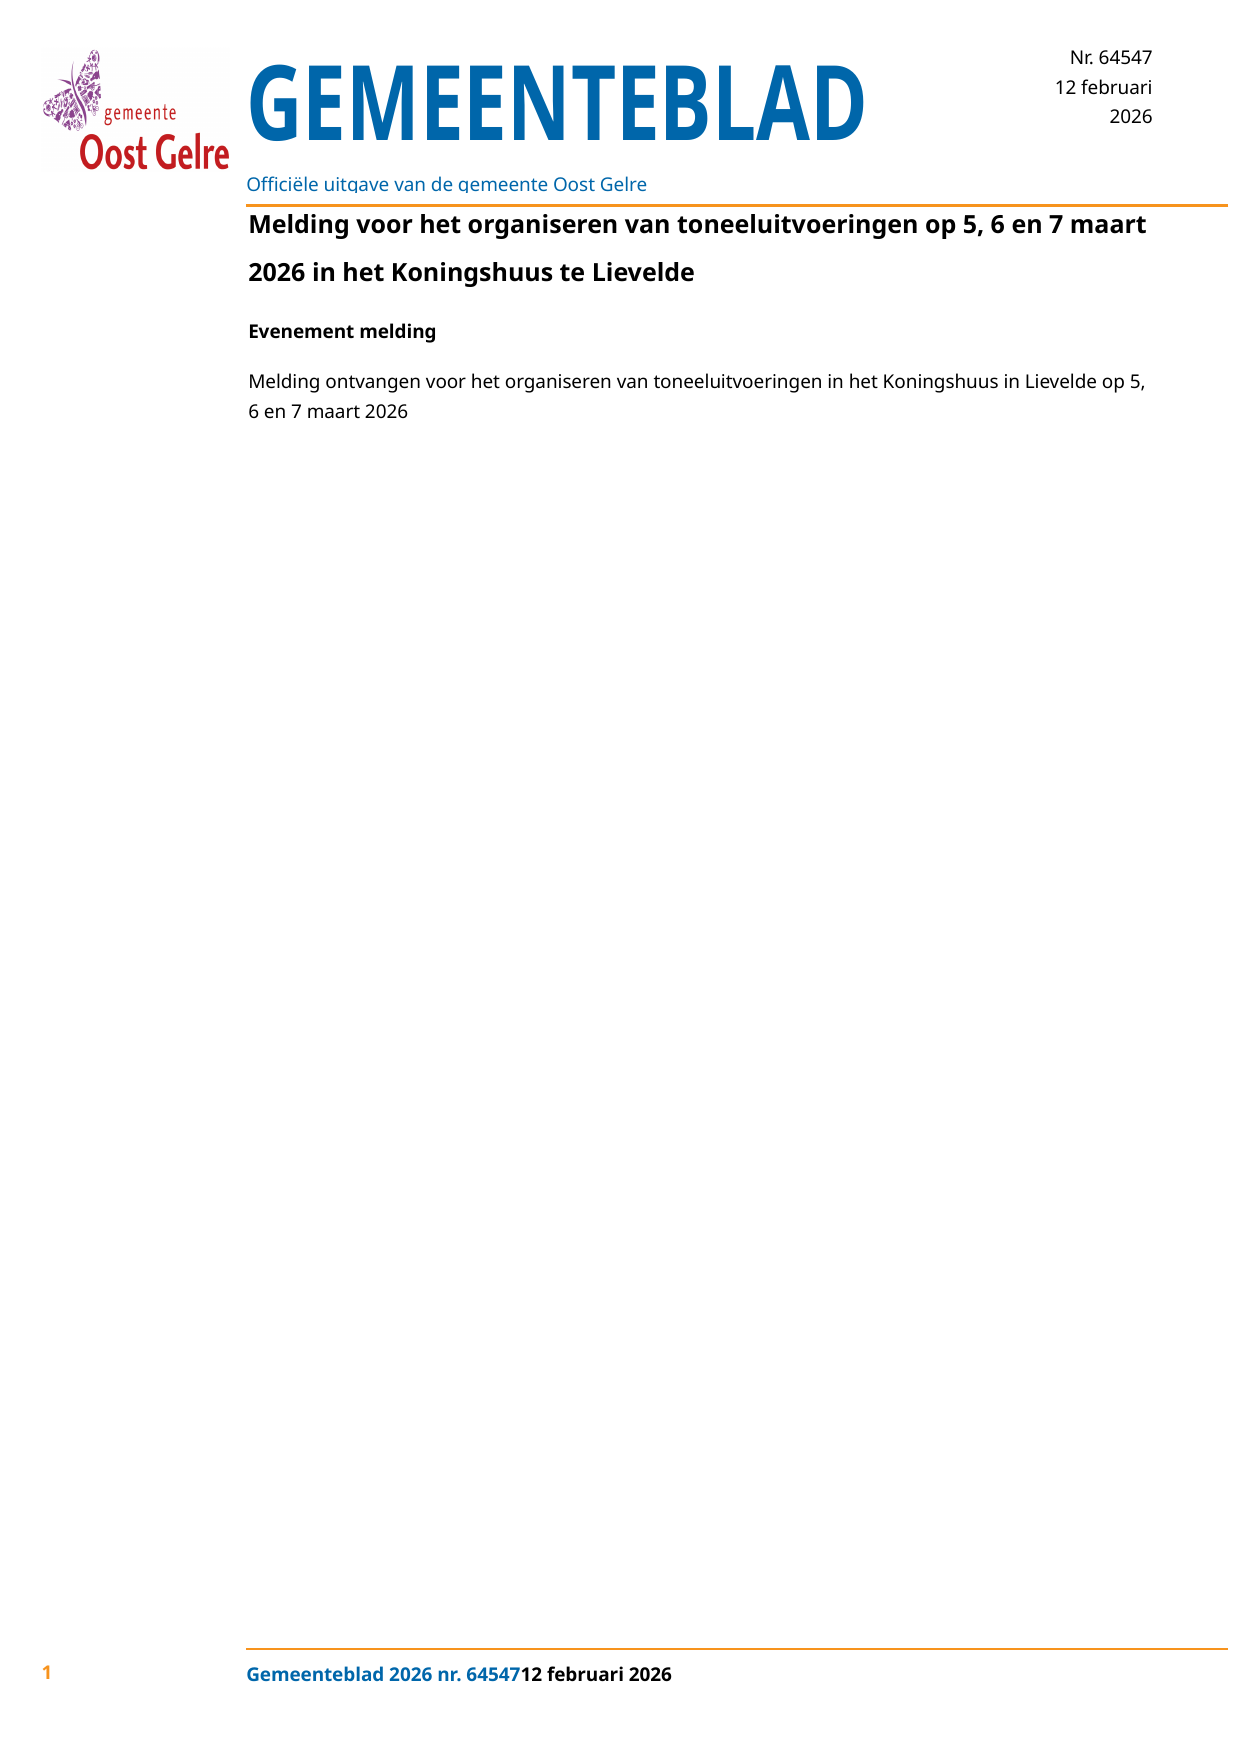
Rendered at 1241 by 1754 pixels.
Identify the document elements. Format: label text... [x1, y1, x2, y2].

text Melding voor het organiseren van toneeluitvoeringen op 5, 6 en 7 maart 2026 in het Koningshuus te Lievelde [248, 207, 1152, 288]
text Melding ontvangen voor het organiseren van toneeluitvoeringen in het Koningshuus in Lievelde op 5, 6 en 7 maart 2026 [248, 368, 1152, 424]
text Evenement melding [248, 318, 1152, 344]
picture [41, 47, 231, 172]
